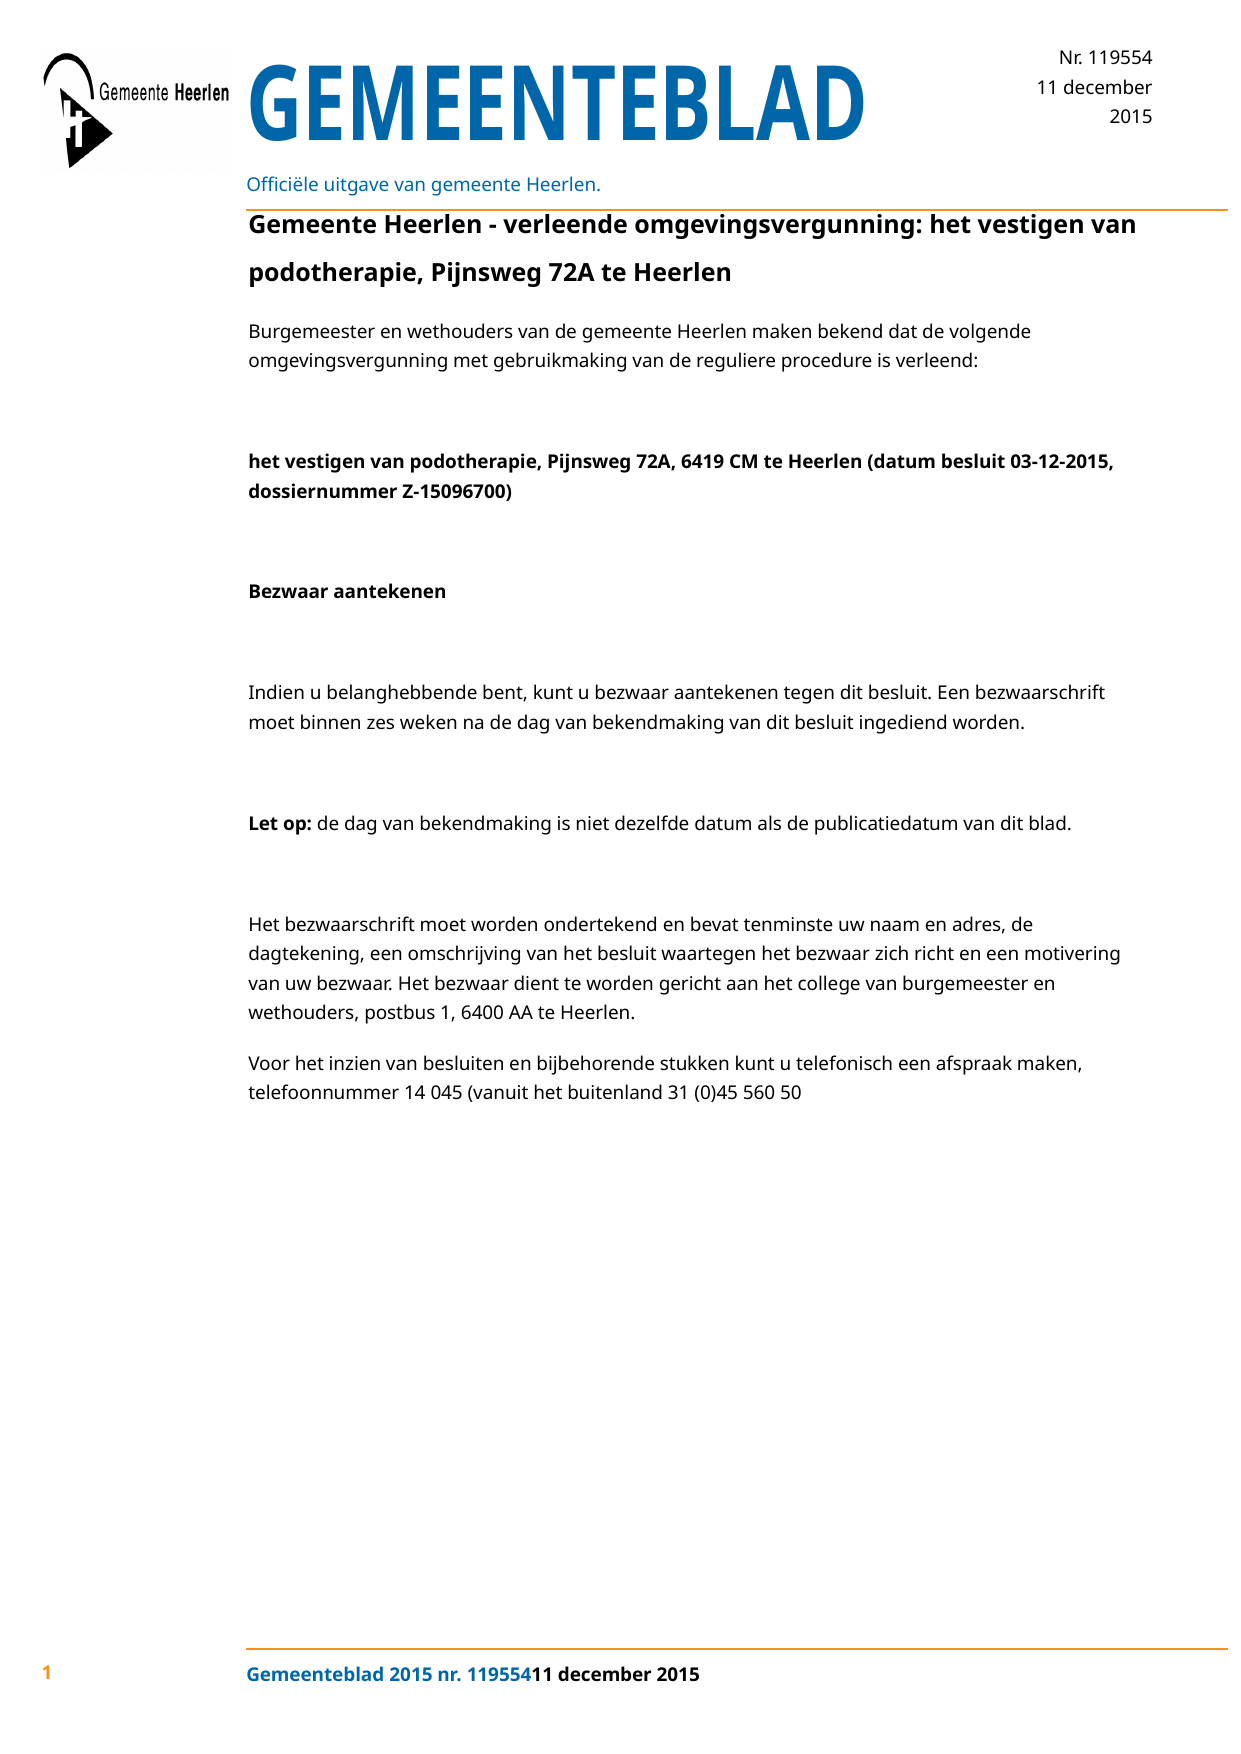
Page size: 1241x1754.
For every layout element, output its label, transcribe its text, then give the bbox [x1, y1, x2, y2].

text het vestigen van podotherapie, Pijnsweg 72A, 6419 CM te Heerlen (datum besluit 03-12-2015, dossiernummer Z-15096700) [248, 448, 1152, 504]
text Burgemeester en wethouders van de gemeente Heerlen maken bekend dat de volgende omgevingsvergunning met gebruikmaking van de reguliere procedure is verleend: [248, 318, 1152, 373]
text Indien u belanghebbende bent, kunt u bezwaar aantekenen tegen dit besluit. Een bezwaarschrift moet binnen zes weken na de dag van bekendmaking van dit besluit ingediend worden. [248, 679, 1152, 735]
text Let op: de dag van bekendmaking is niet dezelfde datum als de publicatiedatum van dit blad. [248, 810, 1152, 836]
text Gemeente Heerlen - verleende omgevingsvergunning: het vestigen van podotherapie, Pijnsweg 72A te Heerlen [248, 211, 1152, 288]
text Bezwaar aantekenen [248, 579, 1152, 604]
text Voor het inzien van besluiten en bijbehorende stukken kunt u telefonisch een afspraak maken, telefoonnummer 14 045 (vanuit het buitenland 31 (0)45 560 50 [248, 1050, 1152, 1105]
text Het bezwaarschrift moet worden ondertekend en bevat tenminste uw naam en adres, de dagtekening, een omschrijving van het besluit waartegen het bezwaar zich richt en een motivering van uw bezwaar. Het bezwaar dient te worden gericht aan het college van burgemeester en wethouders, postbus 1, 6400 AA te Heerlen. [248, 911, 1152, 1025]
picture [41, 47, 231, 172]
